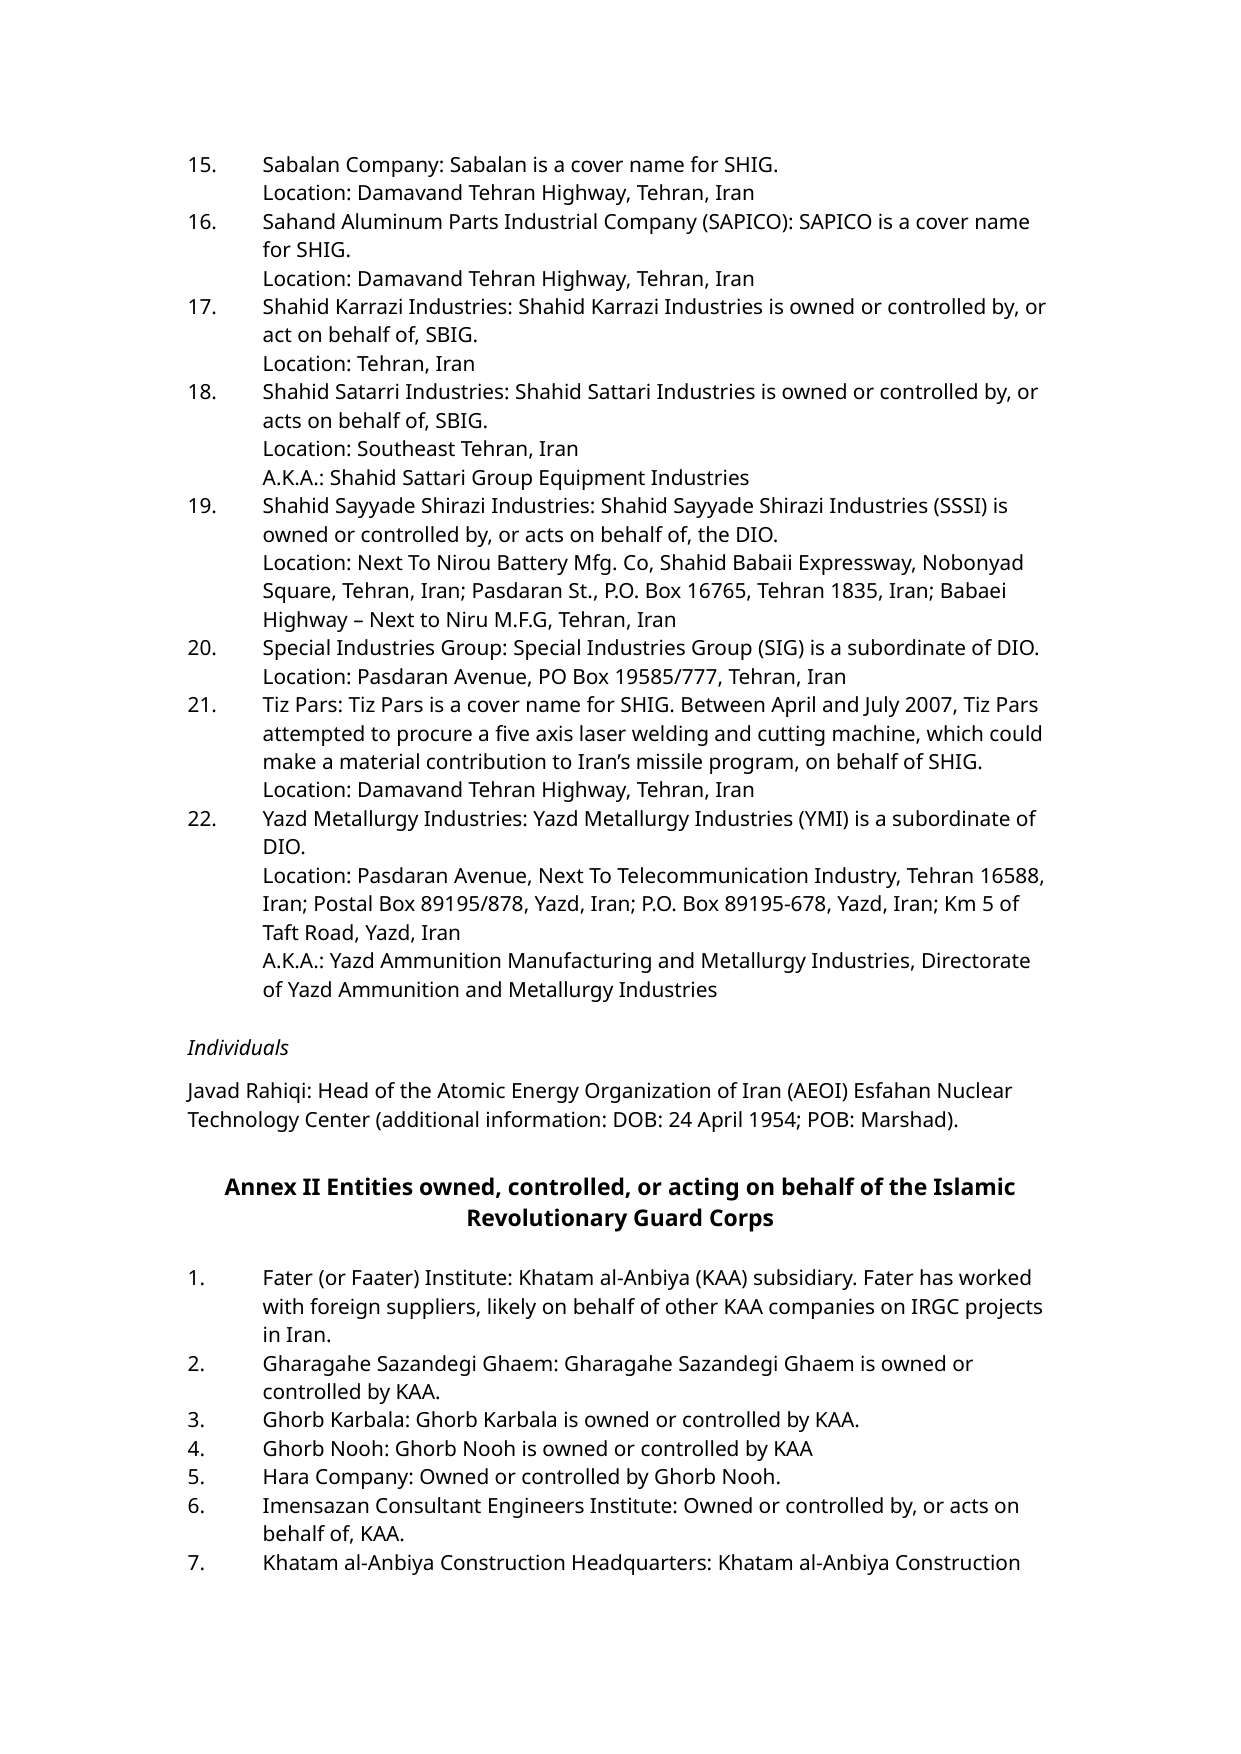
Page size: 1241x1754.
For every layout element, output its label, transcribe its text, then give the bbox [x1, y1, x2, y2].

text Javad Rahiqi: Head of the Atomic Energy Organization of Iran (AEOI) Esfahan Nuclear Technology Center (additional information: DOB: 24 April 1954; POB: Marshad). [187, 1077, 1053, 1133]
list Tiz Pars: Tiz Pars is a cover name for SHIG. Between April and July 2007, Tiz Pars attempted to procure a five axis laser welding and cutting machine, which could make a material contribution to Iran’s missile program, on behalf of SHIG. [187, 690, 1053, 776]
list Location: Damavand Tehran Highway, Tehran, Iran [187, 264, 1053, 292]
list Gharagahe Sazandegi Ghaem: Gharagahe Sazandegi Ghaem is owned or controlled by KAA. [187, 1349, 1053, 1406]
list Hara Company: Owned or controlled by Ghorb Nooh. [187, 1462, 1053, 1491]
list A.K.A.: Shahid Sattari Group Equipment Industries [187, 463, 1053, 491]
list Khatam al-Anbiya Construction Headquarters: Khatam al-Anbiya Construction [187, 1548, 1053, 1576]
list Location: Pasdaran Avenue, Next To Telecommunication Industry, Tehran 16588, Iran; Postal Box 89195/878, Yazd, Iran; P.O. Box 89195-678, Yazd, Iran; Km 5 of Taft Road, Yazd, Iran [187, 861, 1053, 946]
list Shahid Karrazi Industries: Shahid Karrazi Industries is owned or controlled by, or act on behalf of, SBIG. [187, 292, 1053, 349]
list Location: Next To Nirou Battery Mfg. Co, Shahid Babaii Expressway, Nobonyad Square, Tehran, Iran; Pasdaran St., P.O. Box 16765, Tehran 1835, Iran; Babaei Highway – Next to Niru M.F.G, Tehran, Iran [187, 548, 1053, 633]
list Fater (or Faater) Institute: Khatam al-Anbiya (KAA) subsidiary. Fater has worked with foreign suppliers, likely on behalf of other KAA companies on IRGC projects in Iran. [187, 1263, 1053, 1349]
list Ghorb Karbala: Ghorb Karbala is owned or controlled by KAA. [187, 1406, 1053, 1434]
list Location: Damavand Tehran Highway, Tehran, Iran [187, 776, 1053, 804]
list Sahand Aluminum Parts Industrial Company (SAPICO): SAPICO is a cover name for SHIG. [187, 207, 1053, 264]
list Location: Pasdaran Avenue, PO Box 19585/777, Tehran, Iran [187, 662, 1053, 690]
list Special Industries Group: Special Industries Group (SIG) is a subordinate of DIO. [187, 633, 1053, 662]
list Yazd Metallurgy Industries: Yazd Metallurgy Industries (YMI) is a subordinate of DIO. [187, 804, 1053, 861]
list A.K.A.: Yazd Ammunition Manufacturing and Metallurgy Industries, Directorate of Yazd Ammunition and Metallurgy Industries [187, 946, 1053, 1003]
list Location: Damavand Tehran Highway, Tehran, Iran [187, 178, 1053, 207]
list Imensazan Consultant Engineers Institute: Owned or controlled by, or acts on behalf of, KAA. [187, 1491, 1053, 1548]
text Individuals [187, 1033, 1053, 1062]
list Shahid Satarri Industries: Shahid Sattari Industries is owned or controlled by, or acts on behalf of, SBIG. [187, 377, 1053, 434]
subtitle Annex II Entities owned, controlled, or acting on behalf of the Islamic Revolutionary Guard Corps [187, 1171, 1053, 1233]
list Location: Tehran, Iran [187, 349, 1053, 377]
list Ghorb Nooh: Ghorb Nooh is owned or controlled by KAA [187, 1434, 1053, 1462]
list Location: Southeast Tehran, Iran [187, 434, 1053, 463]
list Sabalan Company: Sabalan is a cover name for SHIG. [187, 150, 1053, 178]
list Shahid Sayyade Shirazi Industries: Shahid Sayyade Shirazi Industries (SSSI) is owned or controlled by, or acts on behalf of, the DIO. [187, 491, 1053, 548]
